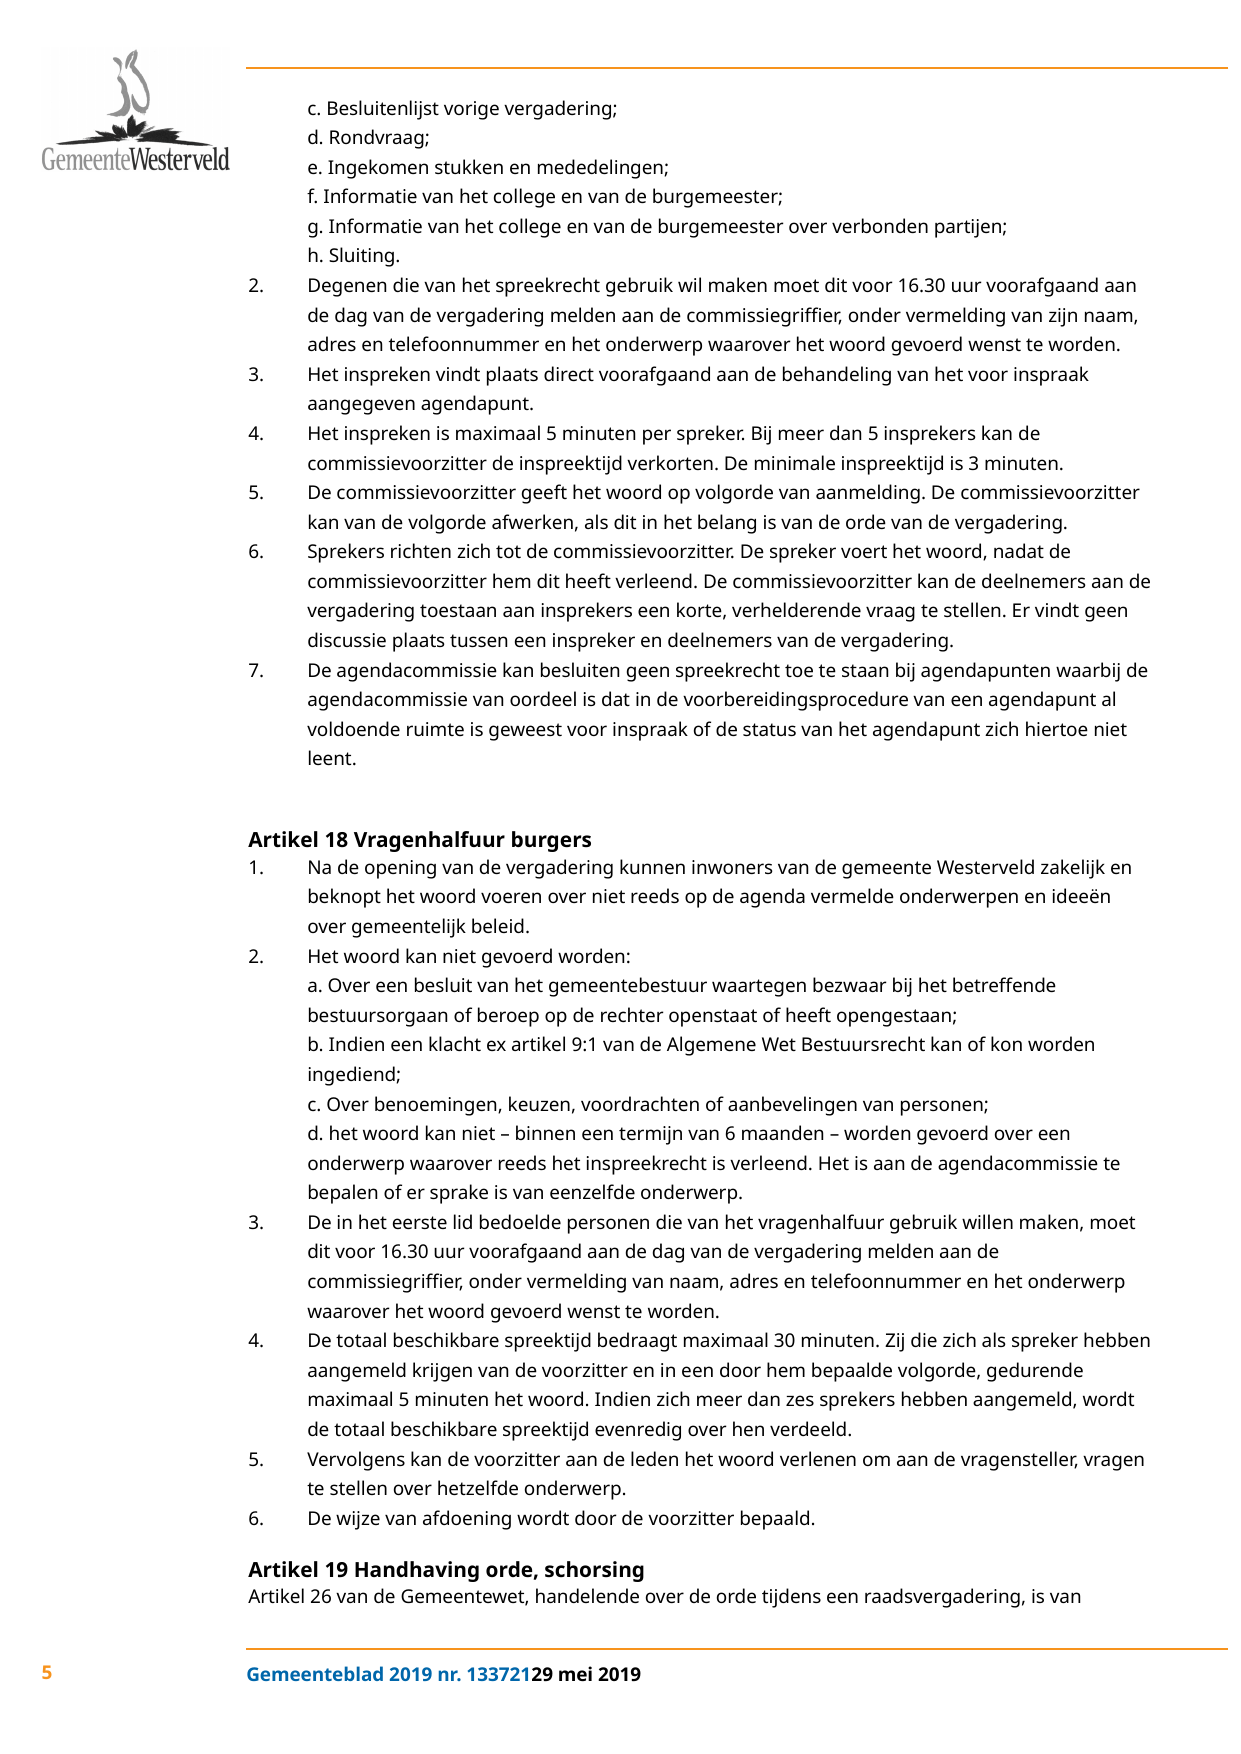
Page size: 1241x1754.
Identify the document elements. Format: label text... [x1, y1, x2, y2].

picture [41, 47, 231, 172]
list Degenen die van het spreekrecht gebruik wil maken moet dit voor 16.30 uur voorafgaand aan de dag van de vergadering melden aan de commissiegriffier, onder vermelding van zijn naam, adres en telefoonnummer en het onderwerp waarover het woord gevoerd wenst te worden. [248, 272, 1152, 357]
text Artikel 18 Vragenhalfuur burgers [248, 826, 1152, 854]
list Het woord kan niet gevoerd worden: [248, 943, 1152, 968]
list g. Informatie van het college en van de burgemeester over verbonden partijen; [248, 213, 1152, 239]
list Vervolgens kan de voorzitter aan de leden het woord verlenen om aan de vragensteller, vragen te stellen over hetzelfde onderwerp. [248, 1446, 1152, 1501]
list De agendacommissie kan besluiten geen spreekrecht toe te staan bij agendapunten waarbij de agendacommissie van oordeel is dat in de voorbereidingsprocedure van een agendapunt al voldoende ruimte is geweest voor inspraak of de status van het agendapunt zich hiertoe niet leent. [248, 657, 1152, 771]
list h. Sluiting. [248, 243, 1152, 268]
list Na de opening van de vergadering kunnen inwoners van de gemeente Westerveld zakelijk en beknopt het woord voeren over niet reeds op de agenda vermelde onderwerpen en ideeën over gemeentelijk beleid. [248, 854, 1152, 939]
text Artikel 19 Handhaving orde, schorsing [248, 1555, 1152, 1584]
list Het inspreken vindt plaats direct voorafgaand aan de behandeling van het voor inspraak aangegeven agendapunt. [248, 361, 1152, 416]
list De totaal beschikbare spreektijd bedraagt maximaal 30 minuten. Zij die zich als spreker hebben aangemeld krijgen van de voorzitter en in een door hem bepaalde volgorde, gedurende maximaal 5 minuten het woord. Indien zich meer dan zes sprekers hebben aangemeld, wordt de totaal beschikbare spreektijd evenredig over hen verdeeld. [248, 1327, 1152, 1442]
list De wijze van afdoening wordt door de voorzitter bepaald. [248, 1505, 1152, 1531]
list c. Besluitenlijst vorige vergadering; [248, 95, 1152, 121]
list d. Rondvraag; [248, 124, 1152, 150]
text Artikel 26 van de Gemeentewet, handelende over de orde tijdens een raadsvergadering, is van [248, 1584, 1152, 1609]
list b. Indien een klacht ex artikel 9:1 van de Algemene Wet Bestuursrecht kan of kon worden ingediend; [248, 1032, 1152, 1087]
list Sprekers richten zich tot de commissievoorzitter. De spreker voert het woord, nadat de commissievoorzitter hem dit heeft verleend. De commissievoorzitter kan de deelnemers aan de vergadering toestaan aan insprekers een korte, verhelderende vraag te stellen. Er vindt geen discussie plaats tussen een inspreker en deelnemers van de vergadering. [248, 538, 1152, 653]
list e. Ingekomen stukken en mededelingen; [248, 154, 1152, 180]
list De in het eerste lid bedoelde personen die van het vragenhalfuur gebruik willen maken, moet dit voor 16.30 uur voorafgaand aan de dag van de vergadering melden aan de commissiegriffier, onder vermelding van naam, adres en telefoonnummer en het onderwerp waarover het woord gevoerd wenst te worden. [248, 1209, 1152, 1323]
list c. Over benoemingen, keuzen, voordrachten of aanbevelingen van personen; [248, 1091, 1152, 1116]
list Het inspreken is maximaal 5 minuten per spreker. Bij meer dan 5 insprekers kan de commissievoorzitter de inspreektijd verkorten. De minimale inspreektijd is 3 minuten. [248, 420, 1152, 476]
list De commissievoorzitter geeft het woord op volgorde van aanmelding. De commissievoorzitter kan van de volgorde afwerken, als dit in het belang is van de orde van de vergadering. [248, 479, 1152, 535]
list a. Over een besluit van het gemeentebestuur waartegen bezwaar bij het betreffende bestuursorgaan of beroep op de rechter openstaat of heeft opengestaan; [248, 972, 1152, 1028]
list d. het woord kan niet – binnen een termijn van 6 maanden – worden gevoerd over een onderwerp waarover reeds het inspreekrecht is verleend. Het is aan de agendacommissie te bepalen of er sprake is van eenzelfde onderwerp. [248, 1120, 1152, 1205]
list f. Informatie van het college en van de burgemeester; [248, 183, 1152, 209]
